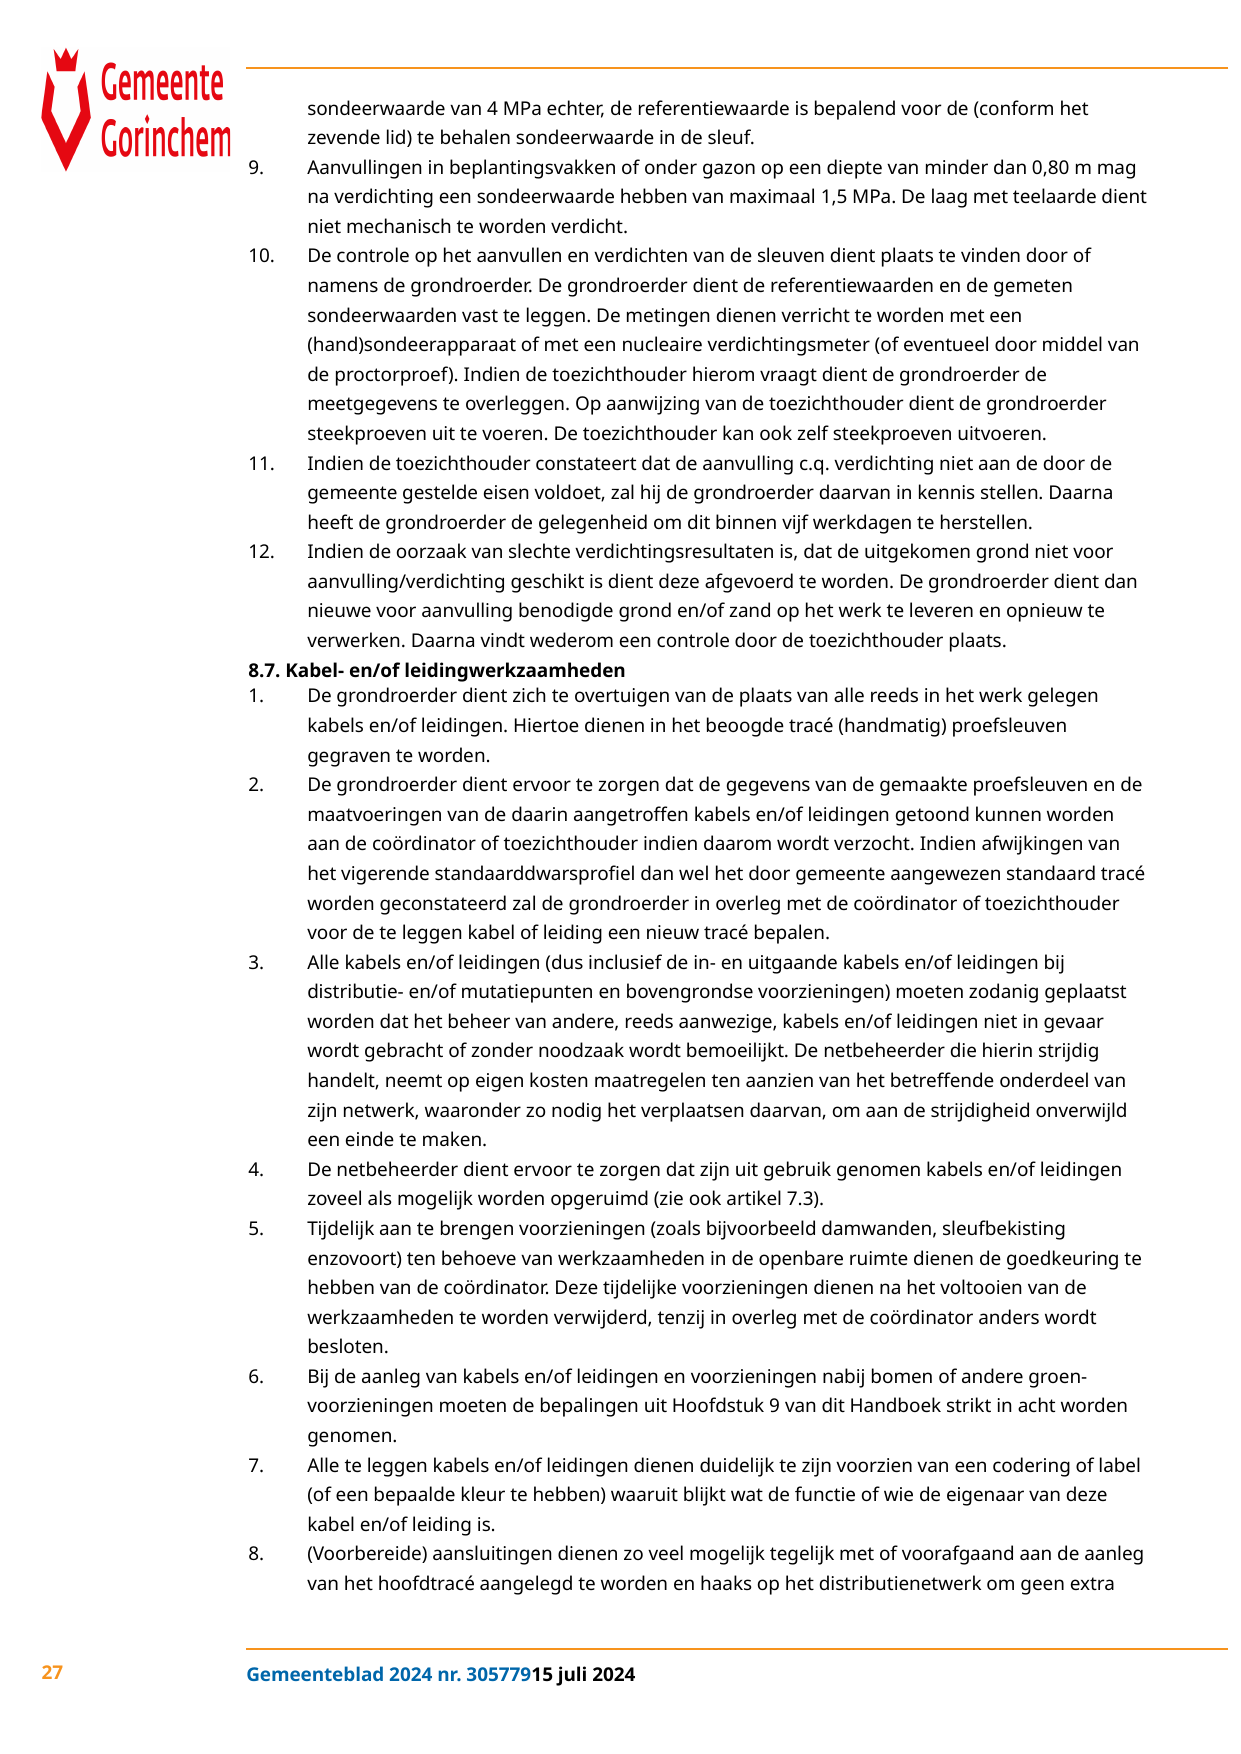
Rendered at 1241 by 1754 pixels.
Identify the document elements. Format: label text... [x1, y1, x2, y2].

list Tijdelijk aan te brengen voorzieningen (zoals bijvoorbeeld damwanden, sleufbekisting enzovoort) ten behoeve van werkzaamheden in de openbare ruimte dienen de goedkeuring te hebben van de coördinator. Deze tijdelijke voorzieningen dienen na het voltooien van de werkzaamheden te worden verwijderd, tenzij in overleg met de coördinator anders wordt besloten. [248, 1215, 1152, 1359]
list De netbeheerder dient ervoor te zorgen dat zijn uit gebruik genomen kabels en/of leidingen zoveel als mogelijk worden opgeruimd (zie ook artikel 7.3). [248, 1156, 1152, 1211]
list Indien de toezichthouder constateert dat de aanvulling c.q. verdichting niet aan de door de gemeente gestelde eisen voldoet, zal hij de grondroerder daarvan in kennis stellen. Daarna heeft de grondroerder de gelegenheid om dit binnen vijf werkdagen te herstellen. [248, 450, 1152, 535]
list Alle te leggen kabels en/of leidingen dienen duidelijk te zijn voorzien van een codering of label (of een bepaalde kleur te hebben) waaruit blijkt wat de functie of wie de eigenaar van deze kabel en/of leiding is. [248, 1452, 1152, 1537]
list Alle kabels en/of leidingen (dus inclusief de in- en uitgaande kabels en/of leidingen bij distributie- en/of mutatiepunten en bovengrondse voorzieningen) moeten zodanig geplaatst worden dat het beheer van andere, reeds aanwezige, kabels en/of leidingen niet in gevaar wordt gebracht of zonder noodzaak wordt bemoeilijkt. De netbeheerder die hierin strijdig handelt, neemt op eigen kosten maatregelen ten aanzien van het betreffende onderdeel van zijn netwerk, waaronder zo nodig het verplaatsen daarvan, om aan de strijdigheid onverwijld een einde te maken. [248, 949, 1152, 1152]
list De grondroerder dient ervoor te zorgen dat de gegevens van de gemaakte proefsleuven en de maatvoeringen van de daarin aangetroffen kabels en/of leidingen getoond kunnen worden aan de coördinator of toezichthouder indien daarom wordt verzocht. Indien afwijkingen van het vigerende standaarddwarsprofiel dan wel het door gemeente aangewezen standaard tracé worden geconstateerd zal de grondroerder in overleg met de coördinator of toezichthouder voor de te leggen kabel of leiding een nieuw tracé bepalen. [248, 771, 1152, 945]
picture [41, 47, 231, 172]
text 8.7. Kabel- en/of leidingwerkzaamheden [248, 657, 1152, 683]
list De controle op het aanvullen en verdichten van de sleuven dient plaats te vinden door of namens de grondroerder. De grondroerder dient de referentiewaarden en de gemeten sondeerwaarden vast te leggen. De metingen dienen verricht te worden met een (hand)sondeerapparaat of met een nucleaire verdichtingsmeter (of eventueel door middel van de proctorproef). Indien de toezichthouder hierom vraagt dient de grondroerder de meetgegevens te overleggen. Op aanwijzing van de toezichthouder dient de grondroerder steekproeven uit te voeren. De toezichthouder kan ook zelf steekproeven uitvoeren. [248, 243, 1152, 446]
list (Voorbereide) aansluitingen dienen zo veel mogelijk tegelijk met of voorafgaand aan de aanleg van het hoofdtracé aangelegd te worden en haaks op het distributienetwerk om geen extra [248, 1541, 1152, 1596]
list Aanvullingen in beplantingsvakken of onder gazon op een diepte van minder dan 0,80 m mag na verdichting een sondeerwaarde hebben van maximaal 1,5 MPa. De laag met teelaarde dient niet mechanisch te worden verdicht. [248, 154, 1152, 239]
list Bij de aanleg van kabels en/of leidingen en voorzieningen nabij bomen of andere groen-voorzieningen moeten de bepalingen uit Hoofdstuk 9 van dit Handboek strikt in acht worden genomen. [248, 1363, 1152, 1448]
list Indien de oorzaak van slechte verdichtingsresultaten is, dat de uitgekomen grond niet voor aanvulling/verdichting geschikt is dient deze afgevoerd te worden. De grondroerder dient dan nieuwe voor aanvulling benodigde grond en/of zand op het werk te leveren en opnieuw te verwerken. Daarna vindt wederom een controle door de toezichthouder plaats. [248, 538, 1152, 653]
list De grondroerder dient zich te overtuigen van de plaats van alle reeds in het werk gelegen kabels en/of leidingen. Hiertoe dienen in het beoogde tracé (handmatig) proefsleuven gegraven te worden. [248, 683, 1152, 767]
list sondeerwaarde van 4 MPa echter, de referentiewaarde is bepalend voor de (conform het zevende lid) te behalen sondeerwaarde in de sleuf. [248, 95, 1152, 150]
